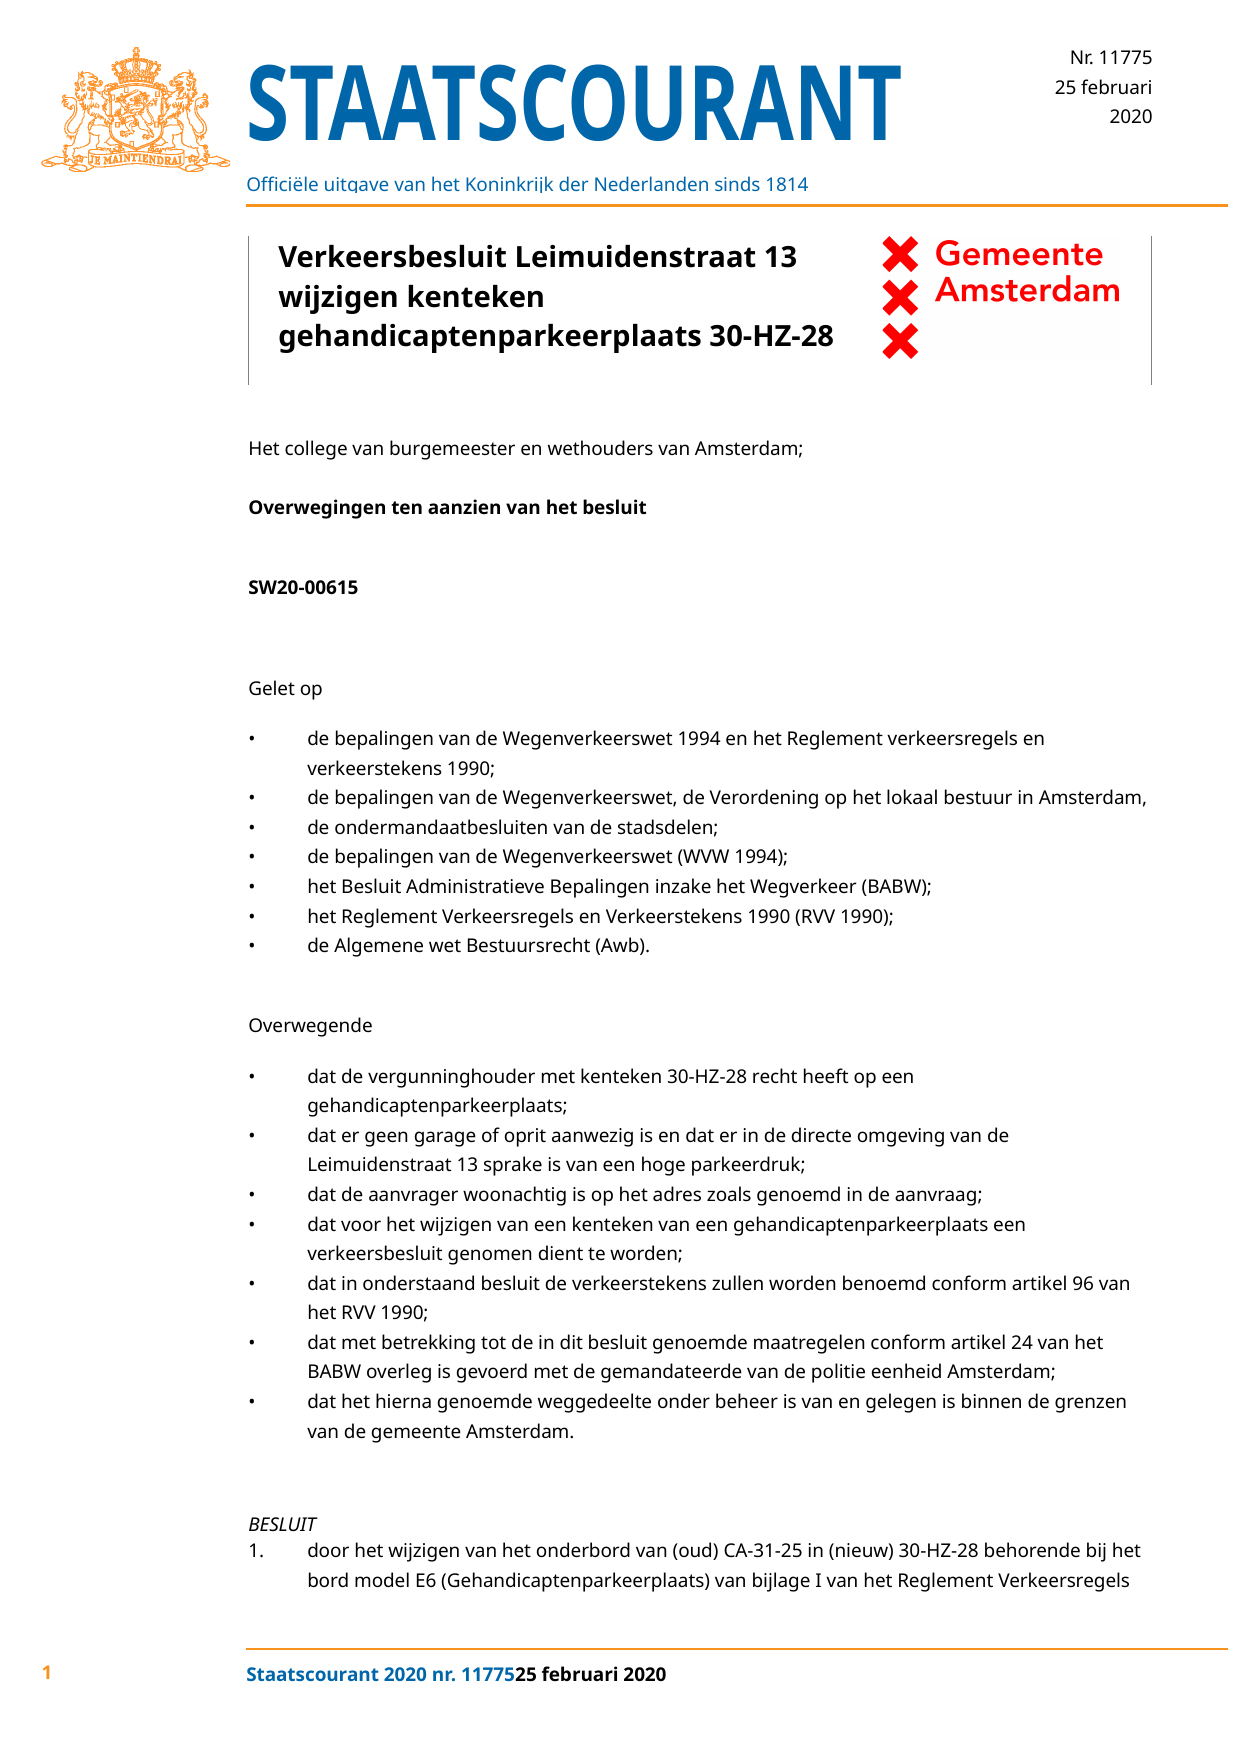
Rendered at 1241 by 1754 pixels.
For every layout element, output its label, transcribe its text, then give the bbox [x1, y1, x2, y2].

picture [882, 236, 1119, 359]
list de bepalingen van de Wegenverkeerswet (WVW 1994); [248, 844, 1152, 869]
list dat er geen garage of oprit aanwezig is en dat er in de directe omgeving van de Leimuidenstraat 13 sprake is van een hoge parkeerdruk; [248, 1122, 1152, 1177]
list het Besluit Administratieve Bepalingen inzake het Wegverkeer (BABW); [248, 873, 1152, 899]
text Gelet op [248, 675, 1152, 701]
list dat het hierna genoemde weggedeelte onder beheer is van en gelegen is binnen de grenzen van de gemeente Amsterdam. [248, 1388, 1152, 1444]
list door het wijzigen van het onderbord van (oud) CA-31-25 in (nieuw) 30-HZ-28 behorende bij het bord model E6 (Gehandicaptenparkeerplaats) van bijlage I van het Reglement Verkeersregels [248, 1537, 1152, 1592]
list dat de aanvrager woonachtig is op het adres zoals genoemd in de aanvraag; [248, 1181, 1152, 1207]
list dat met betrekking tot de in dit besluit genoemde maatregelen conform artikel 24 van het BABW overleg is gevoerd met de gemandateerde van de politie eenheid Amsterdam; [248, 1329, 1152, 1384]
list de bepalingen van de Wegenverkeerswet, de Verordening op het lokaal bestuur in Amsterdam, [248, 784, 1152, 810]
text Overwegingen ten aanzien van het besluit [248, 494, 1152, 520]
text BESLUIT [248, 1511, 1152, 1537]
text Overwegende [248, 1012, 1152, 1038]
text SW20-00615 [248, 574, 1152, 600]
table_header [850, 236, 1151, 385]
table_header Verkeersbesluit Leimuidenstraat 13 wijzigen kenteken gehandicaptenparkeerplaats 30-HZ-28 [249, 236, 850, 385]
list dat voor het wijzigen van een kenteken van een gehandicaptenparkeerplaats een verkeersbesluit genomen dient te worden; [248, 1211, 1152, 1266]
text Het college van burgemeester en wethouders van Amsterdam; [248, 435, 1152, 461]
list het Reglement Verkeersregels en Verkeerstekens 1990 (RVV 1990); [248, 903, 1152, 929]
list de Algemene wet Bestuursrecht (Awb). [248, 932, 1152, 958]
list dat in onderstaand besluit de verkeerstekens zullen worden benoemd conform artikel 96 van het RVV 1990; [248, 1270, 1152, 1325]
picture [41, 47, 231, 172]
list dat de vergunninghouder met kenteken 30-HZ-28 recht heeft op een gehandicaptenparkeerplaats; [248, 1063, 1152, 1118]
list de ondermandaatbesluiten van de stadsdelen; [248, 814, 1152, 840]
list de bepalingen van de Wegenverkeerswet 1994 en het Reglement verkeersregels en verkeerstekens 1990; [248, 725, 1152, 781]
